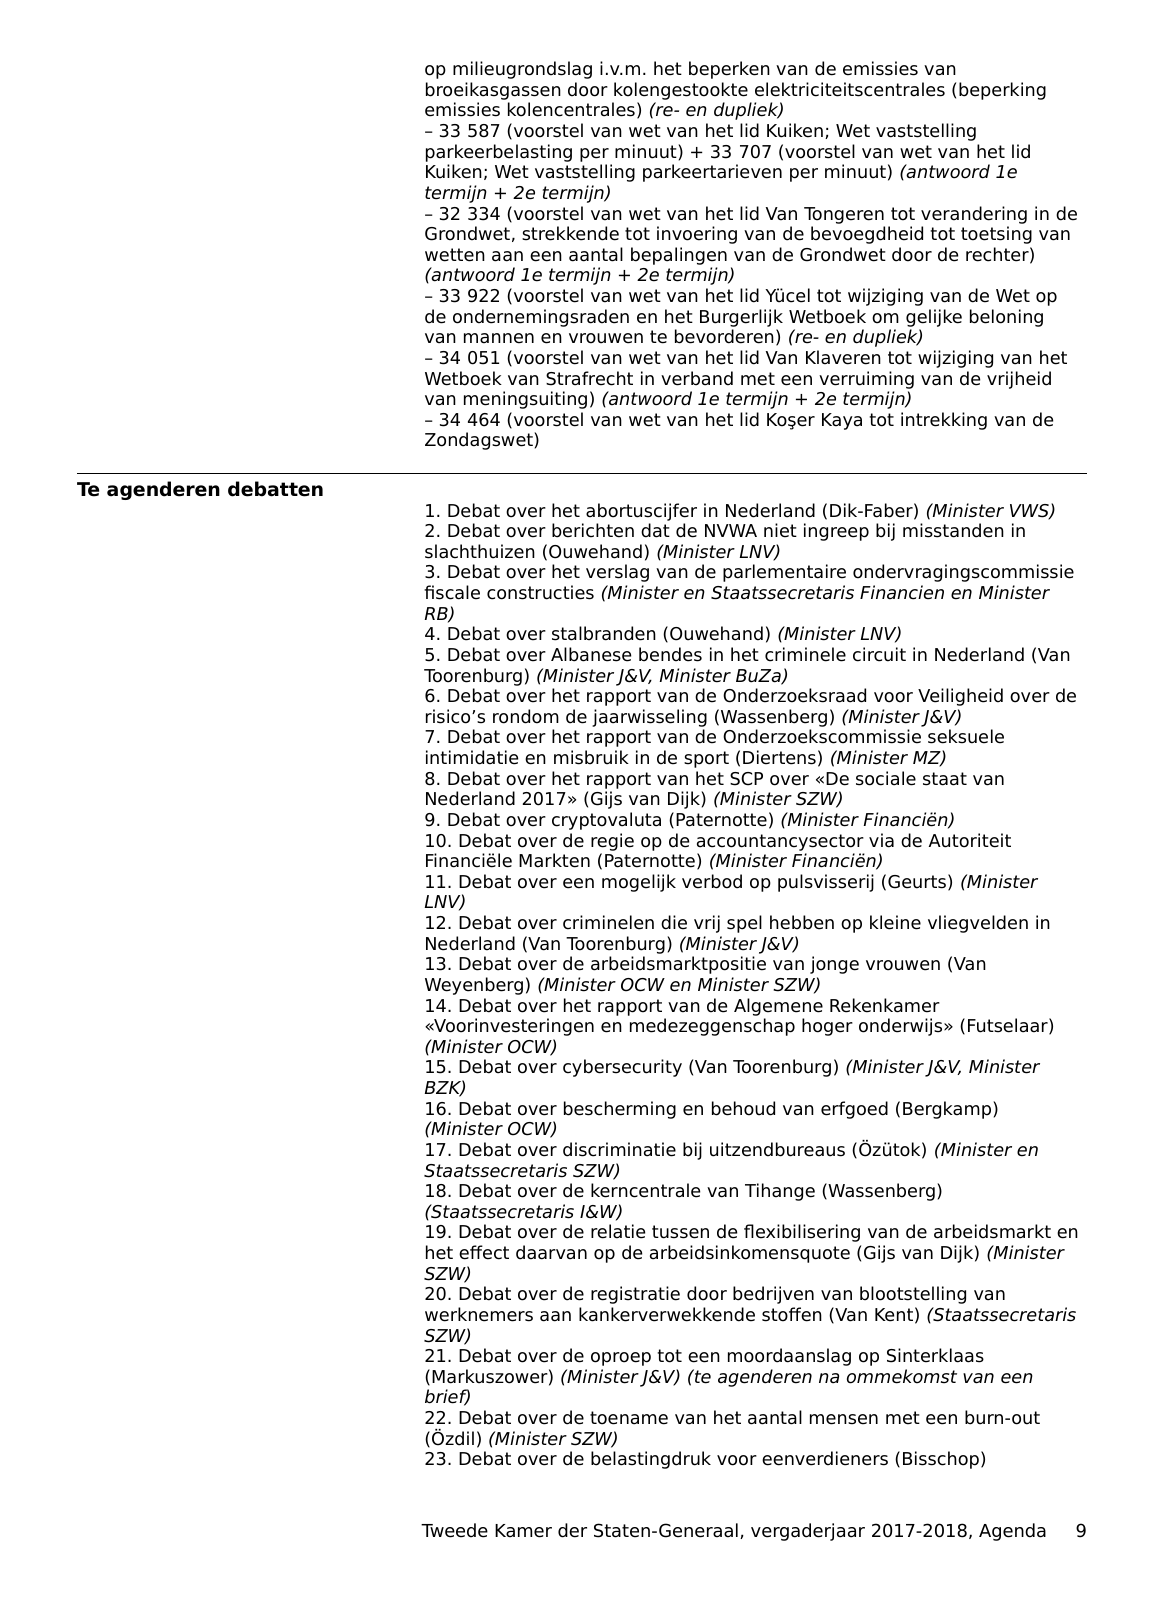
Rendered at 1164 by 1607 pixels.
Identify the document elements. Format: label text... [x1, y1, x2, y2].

table_cell [77, 728, 401, 769]
table_cell 17. Debat over discriminatie bij uitzendbureaus (Özütok) (Minister en Staatssecretaris SZW) [418, 1140, 1087, 1181]
table_cell 7. Debat over het rapport van de Onderzoekscommissie seksuele intimidatie en misbruik in de sport (Diertens) (Minister MZ) [418, 728, 1087, 769]
table_cell 23. Debat over de belastingdruk voor eenverdieners (Bisschop) [418, 1449, 1087, 1470]
table_cell [401, 59, 418, 121]
table_cell [401, 872, 418, 913]
table_cell [77, 1058, 401, 1099]
table_cell [401, 1140, 418, 1181]
table_cell [401, 563, 418, 624]
table_cell – 32 334 (voorstel van wet van het lid Van Tongeren tot verandering in de Grondwet, strekkende tot invoering van de bevoegdheid tot toetsing van wetten aan een aantal bepalingen van de Grondwet door de rechter) (antwoord 1e termijn + 2e termijn) [418, 204, 1087, 286]
table_cell [77, 59, 401, 121]
table_cell [401, 769, 418, 810]
table_cell [77, 645, 401, 686]
table_cell [77, 1140, 401, 1181]
table_cell [401, 686, 418, 727]
table_cell [401, 1223, 418, 1284]
table_cell [77, 1099, 401, 1140]
table_cell [401, 954, 418, 996]
table_cell [77, 872, 401, 913]
table_cell [77, 1284, 401, 1346]
table_cell [77, 1346, 401, 1408]
table_cell 16. Debat over bescherming en behoud van erfgoed (Bergkamp) (Minister OCW) [418, 1099, 1087, 1140]
table_cell [401, 410, 418, 451]
table_cell [401, 204, 418, 286]
table_cell op milieugrondslag i.v.m. het beperken van de emissies van broeikasgassen door kolengestookte elektriciteitscentrales (beperking emissies kolencentrales) (re- en dupliek) [418, 59, 1087, 121]
table_cell [77, 410, 401, 451]
table_cell [77, 831, 401, 872]
table_cell [401, 1346, 418, 1408]
table_cell [77, 1223, 401, 1284]
table_cell [401, 728, 418, 769]
table_cell – 33 587 (voorstel van wet van het lid Kuiken; Wet vaststelling parkeerbelasting per minuut) + 33 707 (voorstel van wet van het lid Kuiken; Wet vaststelling parkeertarieven per minuut) (antwoord 1e termijn + 2e termijn) [418, 121, 1087, 203]
table_cell [401, 1408, 418, 1449]
table_cell [401, 348, 418, 410]
table_cell 13. Debat over de arbeidsmarktpositie van jonge vrouwen (Van Weyenberg) (Minister OCW en Minister SZW) [418, 954, 1087, 996]
table_cell [401, 501, 418, 521]
table_cell [401, 1058, 418, 1099]
table_cell 14. Debat over het rapport van de Algemene Rekenkamer «Voorinvesteringen en medezeggenschap hoger onderwijs» (Futselaar) (Minister OCW) [418, 996, 1087, 1057]
table_cell [77, 996, 401, 1057]
table_cell [77, 521, 401, 562]
table_cell [401, 1284, 418, 1346]
table_cell [77, 1181, 401, 1222]
table_cell [401, 624, 418, 645]
table_cell 15. Debat over cybersecurity (Van Toorenburg) (Minister J&V, Minister BZK) [418, 1058, 1087, 1099]
table_cell [401, 286, 418, 348]
table_cell – 34 464 (voorstel van wet van het lid Koşer Kaya tot intrekking van de Zondagswet) [418, 410, 1087, 451]
table_cell [77, 204, 401, 286]
table_cell [401, 913, 418, 954]
table_cell [401, 810, 418, 831]
table_cell [77, 954, 401, 996]
table_cell [77, 769, 401, 810]
table_cell [401, 1449, 418, 1470]
table_cell [77, 1449, 401, 1470]
table_cell 19. Debat over de relatie tussen de flexibilisering van de arbeidsmarkt en het effect daarvan op de arbeidsinkomensquote (Gijs van Dijk) (Minister SZW) [418, 1223, 1087, 1284]
table_header [418, 474, 1087, 501]
table_cell [77, 913, 401, 954]
table_cell [401, 831, 418, 872]
table_cell – 33 922 (voorstel van wet van het lid Yücel tot wijziging van de Wet op de ondernemingsraden en het Burgerlijk Wetboek om gelijke beloning van mannen en vrouwen te bevorderen) (re- en dupliek) [418, 286, 1087, 348]
table_cell 4. Debat over stalbranden (Ouwehand) (Minister LNV) [418, 624, 1087, 645]
table_cell [77, 810, 401, 831]
table_cell 12. Debat over criminelen die vrij spel hebben op kleine vliegvelden in Nederland (Van Toorenburg) (Minister J&V) [418, 913, 1087, 954]
table_cell [77, 501, 401, 521]
table_cell 9. Debat over cryptovaluta (Paternotte) (Minister Financiën) [418, 810, 1087, 831]
table_cell [77, 624, 401, 645]
table_header Te agenderen debatten [77, 474, 401, 501]
table_cell [77, 563, 401, 624]
table_cell 5. Debat over Albanese bendes in het criminele circuit in Nederland (Van Toorenburg) (Minister J&V, Minister BuZa) [418, 645, 1087, 686]
table_cell 6. Debat over het rapport van de Onderzoeksraad voor Veiligheid over de risico’s rondom de jaarwisseling (Wassenberg) (Minister J&V) [418, 686, 1087, 727]
table_cell 21. Debat over de oproep tot een moordaanslag op Sinterklaas (Markuszower) (Minister J&V) (te agenderen na ommekomst van een brief) [418, 1346, 1087, 1408]
table_cell [77, 286, 401, 348]
table_cell 10. Debat over de regie op de accountancysector via de Autoriteit Financiële Markten (Paternotte) (Minister Financiën) [418, 831, 1087, 872]
table_header [401, 474, 418, 501]
table_cell [401, 521, 418, 562]
table_cell 8. Debat over het rapport van het SCP over «De sociale staat van Nederland 2017» (Gijs van Dijk) (Minister SZW) [418, 769, 1087, 810]
table_cell 2. Debat over berichten dat de NVWA niet ingreep bij misstanden in slachthuizen (Ouwehand) (Minister LNV) [418, 521, 1087, 562]
table_cell 11. Debat over een mogelijk verbod op pulsvisserij (Geurts) (Minister LNV) [418, 872, 1087, 913]
table_cell [77, 1408, 401, 1449]
table_cell 1. Debat over het abortuscijfer in Nederland (Dik-Faber) (Minister VWS) [418, 501, 1087, 521]
table_cell 22. Debat over de toename van het aantal mensen met een burn-out (Özdil) (Minister SZW) [418, 1408, 1087, 1449]
table_cell [401, 1181, 418, 1222]
table_cell [401, 645, 418, 686]
table_cell 18. Debat over de kerncentrale van Tihange (Wassenberg) (Staatssecretaris I&W) [418, 1181, 1087, 1222]
table_cell [401, 121, 418, 203]
table_cell [401, 996, 418, 1057]
table_cell [77, 348, 401, 410]
table_cell 3. Debat over het verslag van de parlementaire ondervragingscommissie fiscale constructies (Minister en Staatssecretaris Financien en Minister RB) [418, 563, 1087, 624]
table_cell – 34 051 (voorstel van wet van het lid Van Klaveren tot wijziging van het Wetboek van Strafrecht in verband met een verruiming van de vrijheid van meningsuiting) (antwoord 1e termijn + 2e termijn) [418, 348, 1087, 410]
table_cell [77, 686, 401, 727]
table_cell [77, 121, 401, 203]
table_cell [401, 1099, 418, 1140]
table_cell 20. Debat over de registratie door bedrijven van blootstelling van werknemers aan kankerverwekkende stoffen (Van Kent) (Staatssecretaris SZW) [418, 1284, 1087, 1346]
